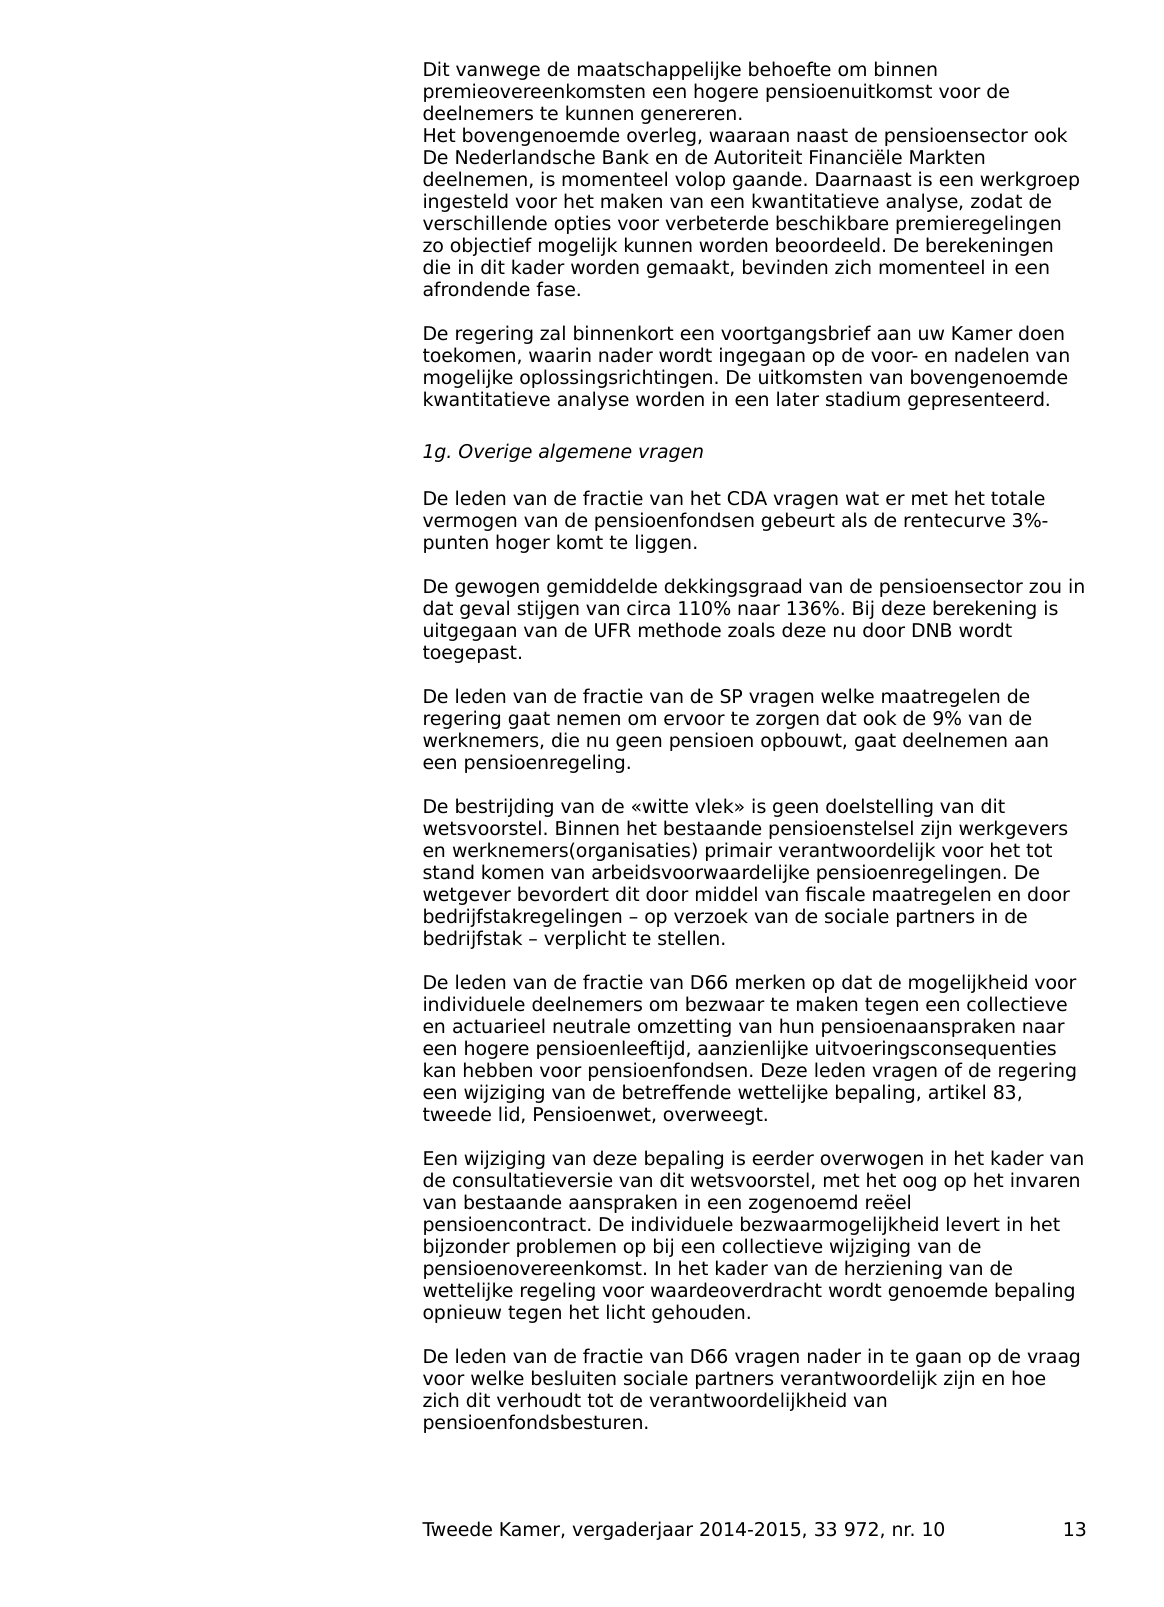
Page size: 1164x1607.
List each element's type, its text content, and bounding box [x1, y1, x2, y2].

text Een wijziging van deze bepaling is eerder overwogen in het kader van de consultatieversie van dit wetsvoorstel, met het oog op het invaren van bestaande aanspraken in een zogenoemd reëel pensioencontract. De individuele bezwaarmogelijkheid levert in het bijzonder problemen op bij een collectieve wijziging van de pensioenovereenkomst. In het kader van de herziening van de wettelijke regeling voor waardeoverdracht wordt genoemde bepaling opnieuw tegen het licht gehouden. [422, 1148, 1087, 1324]
text De regering zal binnenkort een voortgangsbrief aan uw Kamer doen toekomen, waarin nader wordt ingegaan op de voor- en nadelen van mogelijke oplossingsrichtingen. De uitkomsten van bovengenoemde kwantitatieve analyse worden in een later stadium gepresenteerd. [422, 323, 1087, 411]
text Het bovengenoemde overleg, waaraan naast de pensioensector ook De Nederlandsche Bank en de Autoriteit Financiële Markten deelnemen, is momenteel volop gaande. Daarnaast is een werkgroep ingesteld voor het maken van een kwantitatieve analyse, zodat de verschillende opties voor verbeterde beschikbare premieregelingen zo objectief mogelijk kunnen worden beoordeeld. De berekeningen die in dit kader worden gemaakt, bevinden zich momenteel in een afrondende fase. [422, 125, 1087, 301]
text De gewogen gemiddelde dekkingsgraad van de pensioensector zou in dat geval stijgen van circa 110% naar 136%. Bij deze berekening is uitgegaan van de UFR methode zoals deze nu door DNB wordt toegepast. [422, 576, 1087, 664]
text De bestrijding van de «witte vlek» is geen doelstelling van dit wetsvoorstel. Binnen het bestaande pensioenstelsel zijn werkgevers en werknemers(organisaties) primair verantwoordelijk voor het tot stand komen van arbeidsvoorwaardelijke pensioenregelingen. De wetgever bevordert dit door middel van fiscale maatregelen en door bedrijfstakregelingen – op verzoek van de sociale partners in de bedrijfstak – verplicht te stellen. [422, 796, 1087, 950]
text De leden van de fractie van de SP vragen welke maatregelen de regering gaat nemen om ervoor te zorgen dat ook de 9% van de werknemers, die nu geen pensioen opbouwt, gaat deelnemen aan een pensioenregeling. [422, 686, 1087, 774]
subtitle 1g. Overige algemene vragen [422, 441, 1087, 463]
text Dit vanwege de maatschappelijke behoefte om binnen premieovereenkomsten een hogere pensioenuitkomst voor de deelnemers te kunnen genereren. [422, 59, 1087, 125]
text De leden van de fractie van D66 vragen nader in te gaan op de vraag voor welke besluiten sociale partners verantwoordelijk zijn en hoe zich dit verhoudt tot de verantwoordelijkheid van pensioenfondsbesturen. [422, 1346, 1087, 1434]
text De leden van de fractie van het CDA vragen wat er met het totale vermogen van de pensioenfondsen gebeurt als de rentecurve 3%-punten hoger komt te liggen. [422, 488, 1087, 554]
text De leden van de fractie van D66 merken op dat de mogelijkheid voor individuele deelnemers om bezwaar te maken tegen een collectieve en actuarieel neutrale omzetting van hun pensioenaanspraken naar een hogere pensioenleeftijd, aanzienlijke uitvoeringsconsequenties kan hebben voor pensioenfondsen. Deze leden vragen of de regering een wijziging van de betreffende wettelijke bepaling, artikel 83, tweede lid, Pensioenwet, overweegt. [422, 972, 1087, 1126]
